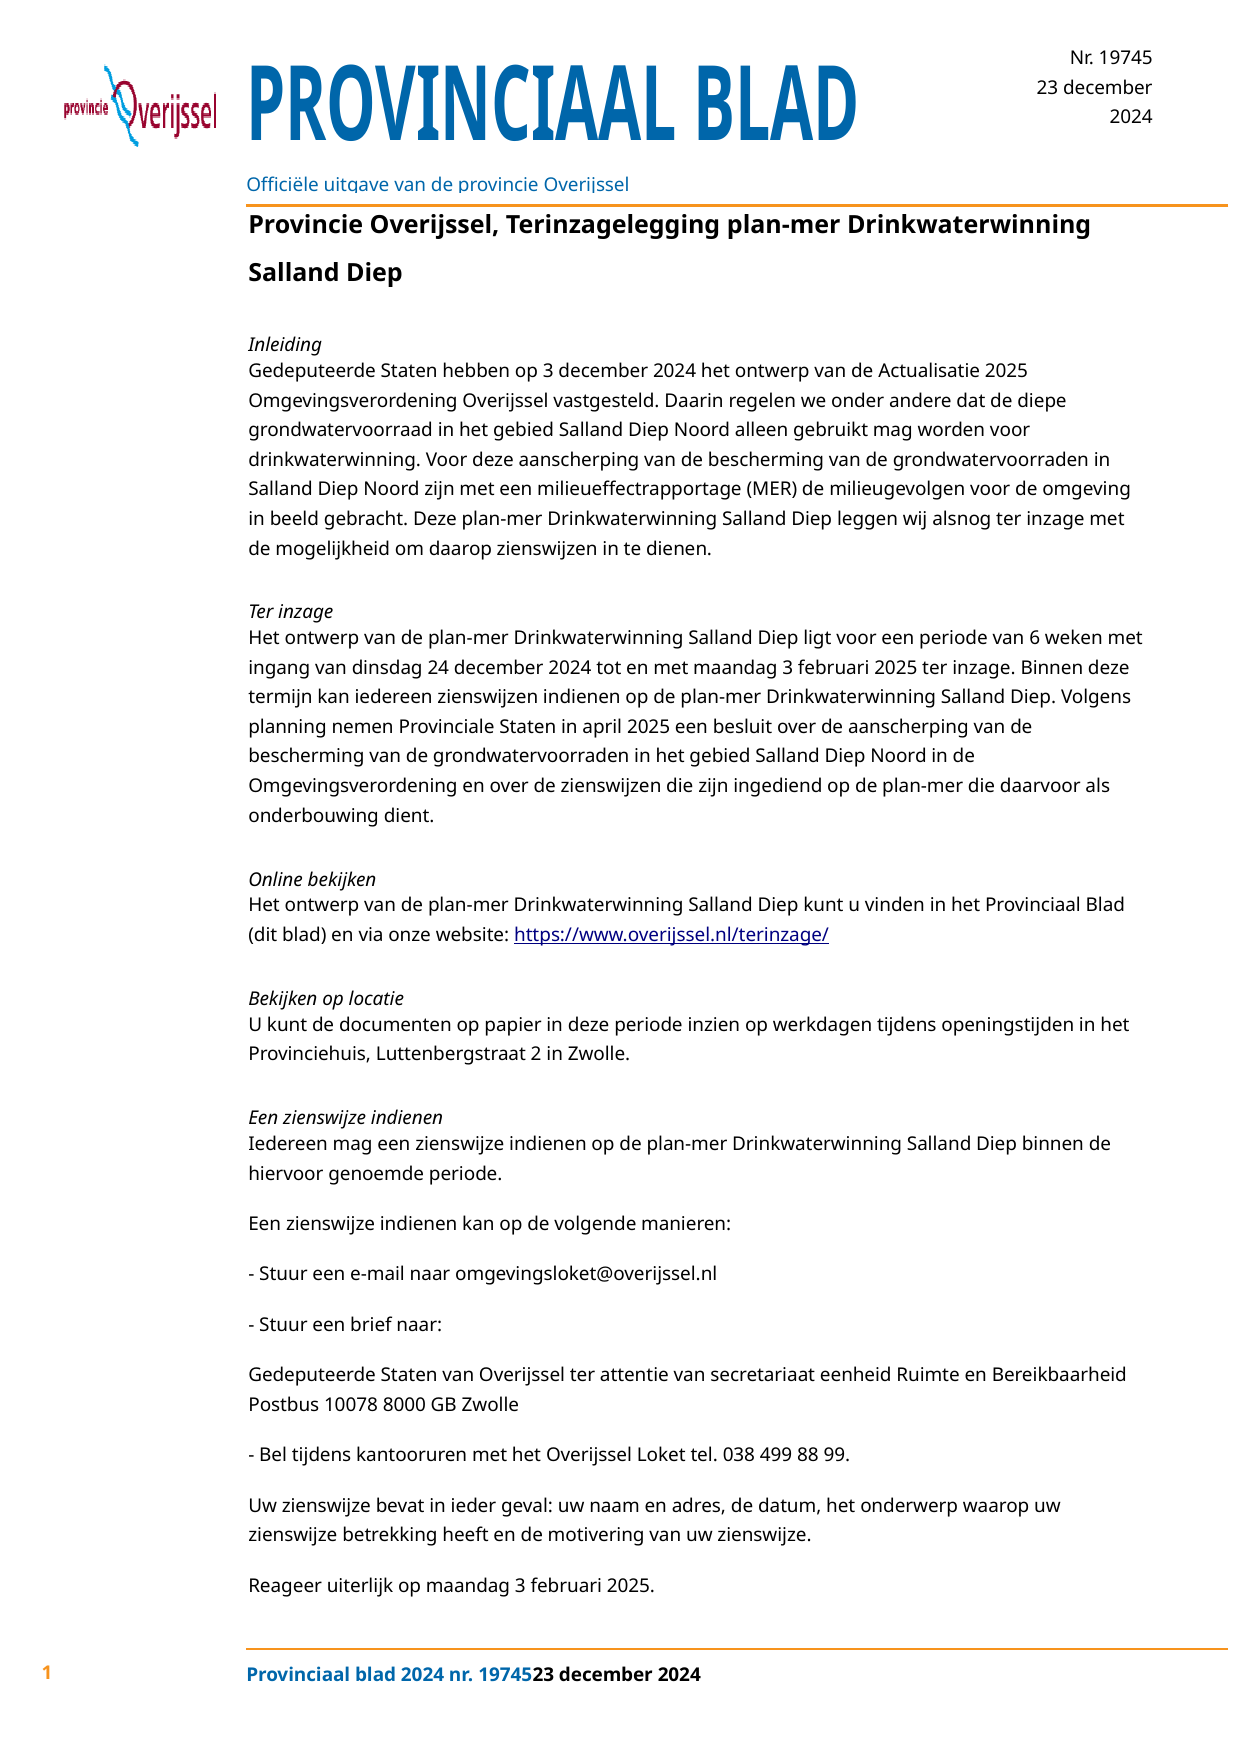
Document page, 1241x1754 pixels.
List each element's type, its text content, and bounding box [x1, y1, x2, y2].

text Het ontwerp van de plan-mer Drinkwaterwinning Salland Diep ligt voor een periode van 6 weken met ingang van dinsdag 24 december 2024 tot en met maandag 3 februari 2025 ter inzage. Binnen deze termijn kan iedereen zienswijzen indienen op de plan-mer Drinkwaterwinning Salland Diep. Volgens planning nemen Provinciale Staten in april 2025 een besluit over de aanscherping van de bescherming van de grondwatervoorraden in het gebied Salland Diep Noord in de Omgevingsverordening en over de zienswijzen die zijn ingediend op de plan-mer die daarvoor als onderbouwing dient. [248, 624, 1152, 828]
text Een zienswijze indienen [248, 1104, 1152, 1130]
text U kunt de documenten op papier in deze periode inzien op werkdagen tijdens openingstijden in het Provinciehuis, Luttenbergstraat 2 in Zwolle. [248, 1011, 1152, 1066]
text - Bel tijdens kantooruren met het Overijssel Loket tel. 038 499 88 99. [248, 1441, 1152, 1467]
text Reageer uiterlijk op maandag 3 februari 2025. [248, 1572, 1152, 1597]
text Ter inzage [248, 599, 1152, 624]
text Iedereen mag een zienswijze indienen op de plan-mer Drinkwaterwinning Salland Diep binnen de hiervoor genoemde periode. [248, 1130, 1152, 1185]
text Online bekijken [248, 866, 1152, 892]
text - Stuur een e-mail naar omgevingsloket@overijssel.nl [248, 1261, 1152, 1286]
text Uw zienswijze bevat in ieder geval: uw naam en adres, de datum, het onderwerp waarop uw zienswijze betrekking heeft en de motivering van uw zienswijze. [248, 1492, 1152, 1547]
text Inleiding [248, 331, 1152, 357]
picture [41, 47, 231, 172]
text Een zienswijze indienen kan op de volgende manieren: [248, 1210, 1152, 1236]
text - Stuur een brief naar: [248, 1311, 1152, 1337]
text Gedeputeerde Staten hebben op 3 december 2024 het ontwerp van de Actualisatie 2025 Omgevingsverordening Overijssel vastgesteld. Daarin regelen we onder andere dat de diepe grondwatervoorraad in het gebied Salland Diep Noord alleen gebruikt mag worden voor drinkwaterwinning. Voor deze aanscherping van de bescherming van de grondwatervoorraden in Salland Diep Noord zijn met een milieueffectrapportage (MER) de milieugevolgen voor de omgeving in beeld gebracht. Deze plan-mer Drinkwaterwinning Salland Diep leggen wij alsnog ter inzage met de mogelijkheid om daarop zienswijzen in te dienen. [248, 357, 1152, 560]
text Bekijken op locatie [248, 985, 1152, 1011]
text Het ontwerp van de plan-mer Drinkwaterwinning Salland Diep kunt u vinden in het Provinciaal Blad (dit blad) en via onze website: https://www.overijssel.nl/terinzage/ [248, 892, 1152, 947]
text Gedeputeerde Staten van Overijssel ter attentie van secretariaat eenheid Ruimte en Bereikbaarheid Postbus 10078 8000 GB Zwolle [248, 1361, 1152, 1417]
text Provincie Overijssel, Terinzagelegging plan-mer Drinkwaterwinning Salland Diep [248, 207, 1152, 288]
